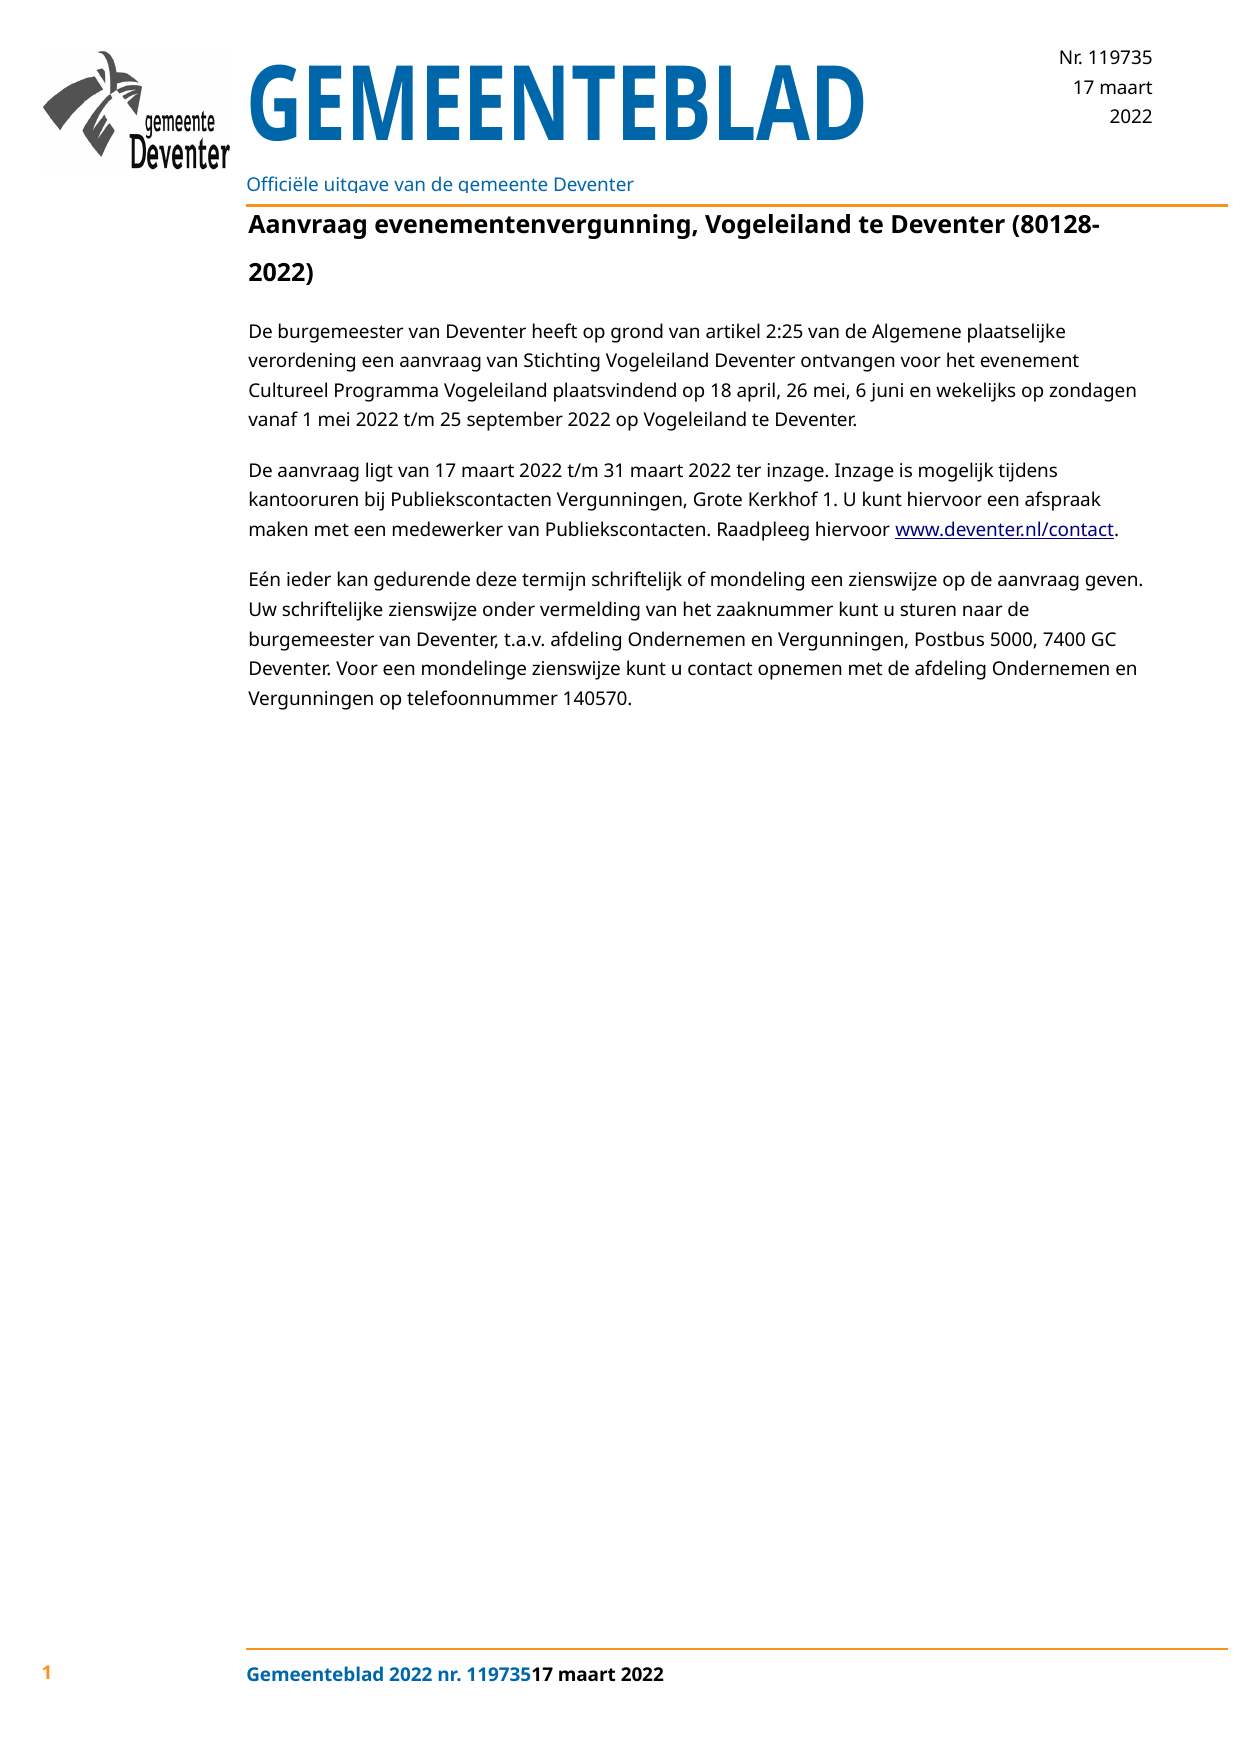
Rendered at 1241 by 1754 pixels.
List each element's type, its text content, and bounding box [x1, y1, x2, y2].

text Aanvraag evenementenvergunning, Vogeleiland te Deventer (80128-2022) [248, 207, 1152, 288]
picture [41, 47, 231, 172]
text Eén ieder kan gedurende deze termijn schriftelijk of mondeling een zienswijze op de aanvraag geven. Uw schriftelijke zienswijze onder vermelding van het zaaknummer kunt u sturen naar de burgemeester van Deventer, t.a.v. afdeling Ondernemen en Vergunningen, Postbus 5000, 7400 GC Deventer. Voor een mondelinge zienswijze kunt u contact opnemen met de afdeling Ondernemen en Vergunningen op telefoonnummer 140570. [248, 567, 1152, 711]
text De burgemeester van Deventer heeft op grond van artikel 2:25 van de Algemene plaatselijke verordening een aanvraag van Stichting Vogeleiland Deventer ontvangen voor het evenement Cultureel Programma Vogeleiland plaatsvindend op 18 april, 26 mei, 6 juni en wekelijks op zondagen vanaf 1 mei 2022 t/m 25 september 2022 op Vogeleiland te Deventer. [248, 318, 1152, 432]
text De aanvraag ligt van 17 maart 2022 t/m 31 maart 2022 ter inzage. Inzage is mogelijk tijdens kantooruren bij Publiekscontacten Vergunningen, Grote Kerkhof 1. U kunt hiervoor een afspraak maken met een medewerker van Publiekscontacten. Raadpleeg hiervoor www.deventer.nl/contact. [248, 457, 1152, 542]
